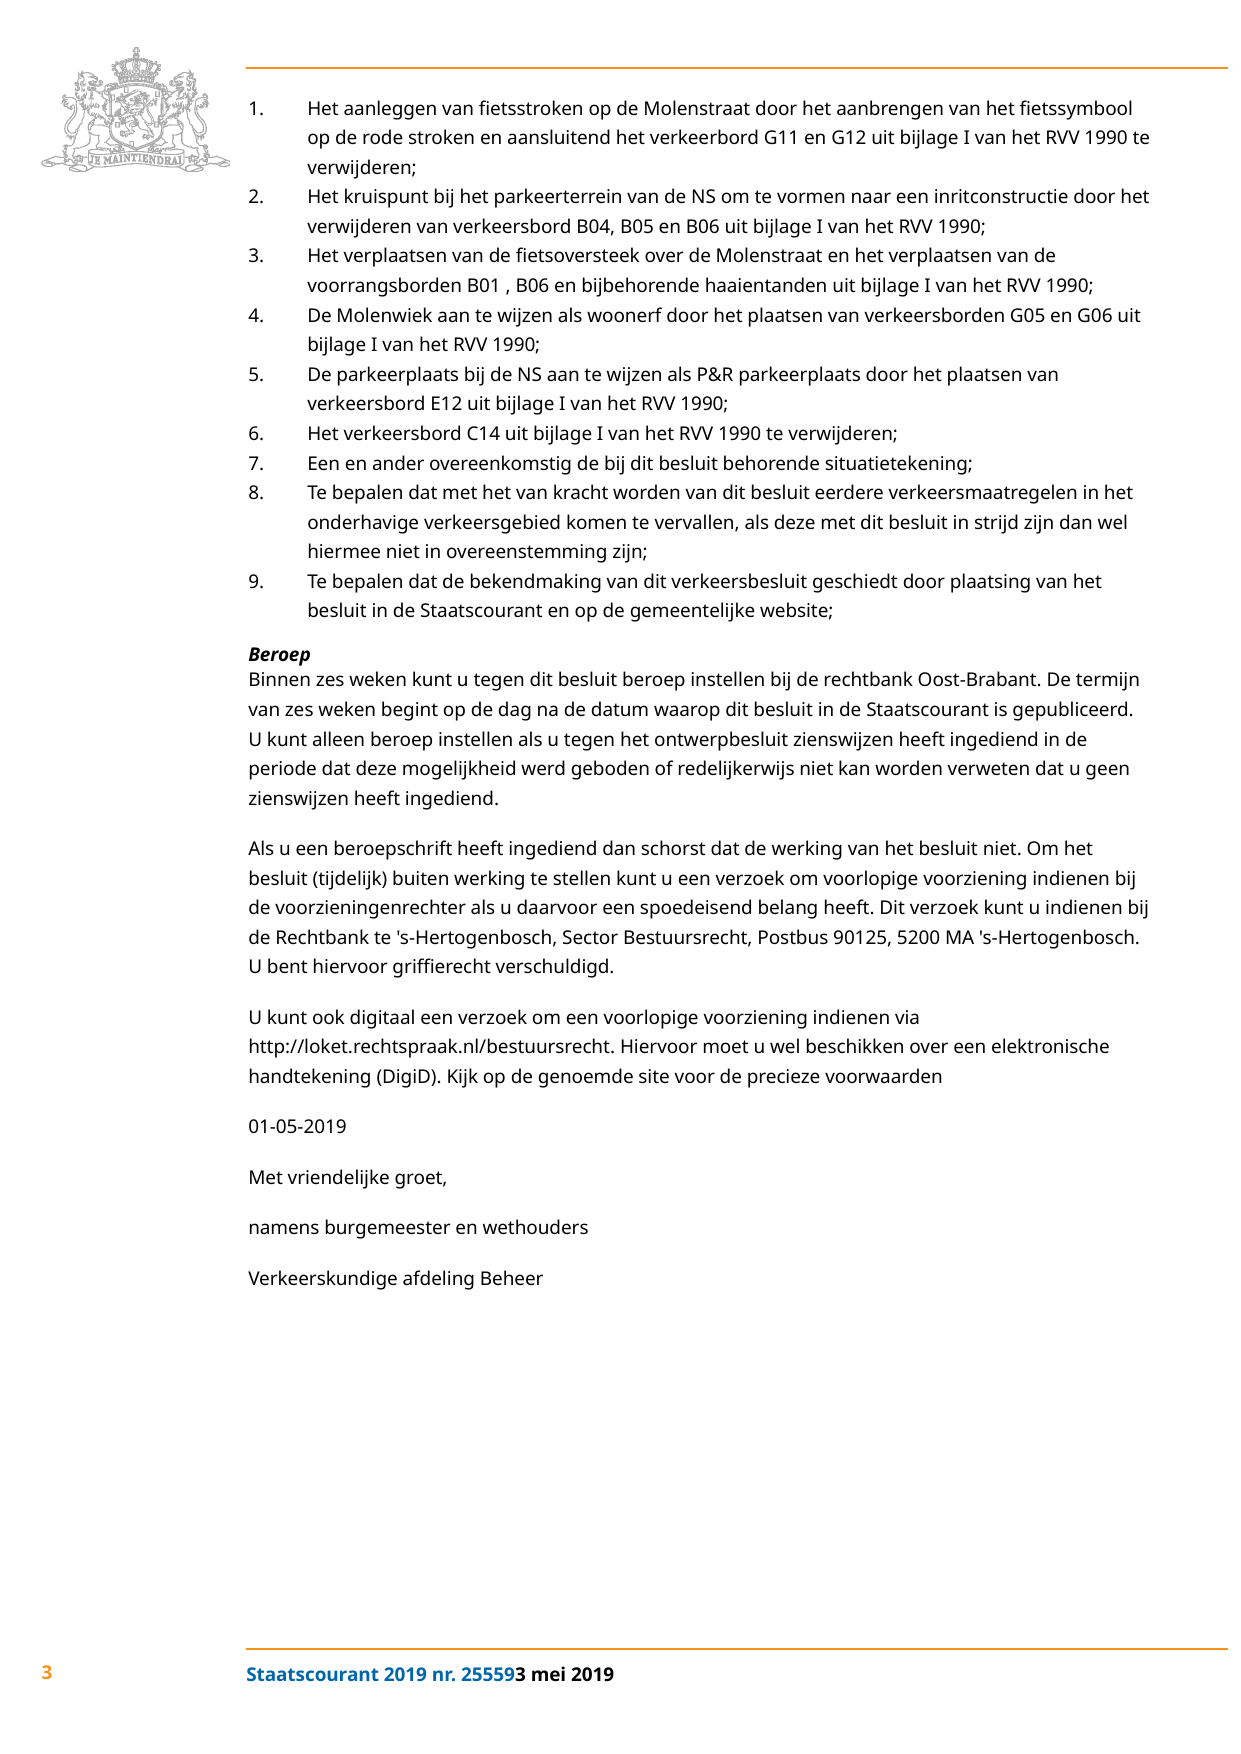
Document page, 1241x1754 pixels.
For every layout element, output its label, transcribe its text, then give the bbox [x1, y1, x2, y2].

text Als u een beroepschrift heeft ingediend dan schorst dat de werking van het besluit niet. Om het besluit (tijdelijk) buiten werking te stellen kunt u een verzoek om voorlopige voorziening indienen bij de voorzieningenrechter als u daarvoor een spoedeisend belang heeft. Dit verzoek kunt u indienen bij de Rechtbank te 's-Hertogenbosch, Sector Bestuursrecht, Postbus 90125, 5200 MA 's-Hertogenbosch. U bent hiervoor griffierecht verschuldigd. [248, 835, 1152, 979]
text Verkeerskundige afdeling Beheer [248, 1265, 1152, 1291]
list Het kruispunt bij het parkeerterrein van de NS om te vormen naar een inritconstructie door het verwijderen van verkeersbord B04, B05 en B06 uit bijlage I van het RVV 1990; [248, 183, 1152, 239]
list Een en ander overeenkomstig de bij dit besluit behorende situatietekening; [248, 450, 1152, 476]
list Het aanleggen van fietsstroken op de Molenstraat door het aanbrengen van het fietssymbool op de rode stroken en aansluitend het verkeerbord G11 en G12 uit bijlage I van het RVV 1990 te verwijderen; [248, 95, 1152, 180]
picture [41, 47, 231, 172]
text namens burgemeester en wethouders [248, 1214, 1152, 1240]
list Het verkeersbord C14 uit bijlage I van het RVV 1990 te verwijderen; [248, 420, 1152, 446]
text Beroep [248, 641, 1152, 667]
list Het verplaatsen van de fietsoversteek over de Molenstraat en het verplaatsen van de voorrangsborden B01 , B06 en bijbehorende haaientanden uit bijlage I van het RVV 1990; [248, 243, 1152, 298]
text U kunt ook digitaal een verzoek om een voorlopige voorziening indienen via http://loket.rechtspraak.nl/bestuursrecht. Hiervoor moet u wel beschikken over een elektronische handtekening (DigiD). Kijk op de genoemde site voor de precieze voorwaarden [248, 1004, 1152, 1089]
text Met vriendelijke groet, [248, 1164, 1152, 1190]
text Binnen zes weken kunt u tegen dit besluit beroep instellen bij de rechtbank Oost-Brabant. De termijn van zes weken begint op de dag na de datum waarop dit besluit in de Staatscourant is gepubliceerd. U kunt alleen beroep instellen als u tegen het ontwerpbesluit zienswijzen heeft ingediend in de periode dat deze mogelijkheid werd geboden of redelijkerwijs niet kan worden verweten dat u geen zienswijzen heeft ingediend. [248, 667, 1152, 811]
list Te bepalen dat de bekendmaking van dit verkeersbesluit geschiedt door plaatsing van het besluit in de Staatscourant en op de gemeentelijke website; [248, 568, 1152, 623]
text 01-05-2019 [248, 1114, 1152, 1139]
list De Molenwiek aan te wijzen als woonerf door het plaatsen van verkeersborden G05 en G06 uit bijlage I van het RVV 1990; [248, 302, 1152, 357]
list De parkeerplaats bij de NS aan te wijzen als P&R parkeerplaats door het plaatsen van verkeersbord E12 uit bijlage I van het RVV 1990; [248, 361, 1152, 416]
list Te bepalen dat met het van kracht worden van dit besluit eerdere verkeersmaatregelen in het onderhavige verkeersgebied komen te vervallen, als deze met dit besluit in strijd zijn dan wel hiermee niet in overeenstemming zijn; [248, 479, 1152, 564]
